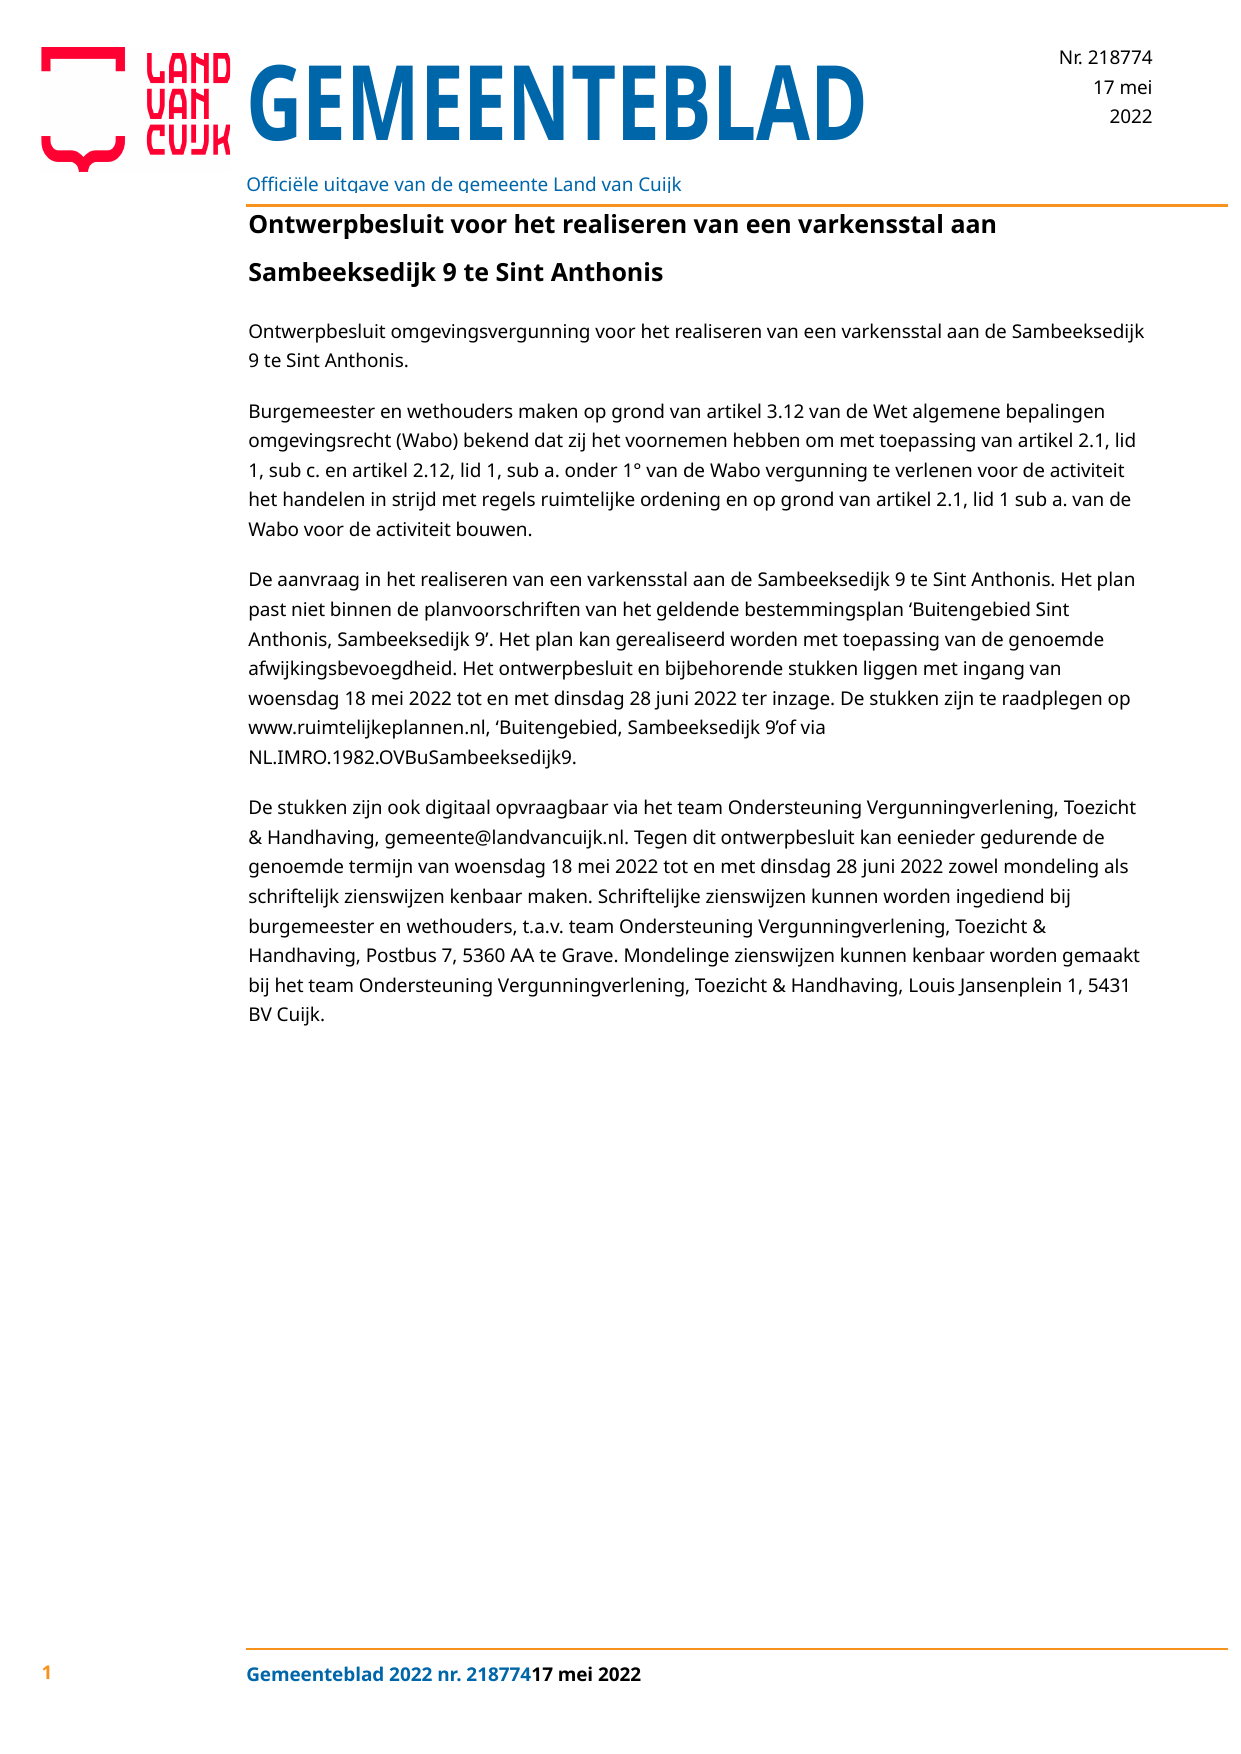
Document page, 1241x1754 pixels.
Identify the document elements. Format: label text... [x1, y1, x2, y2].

text Ontwerpbesluit voor het realiseren van een varkensstal aan Sambeeksedijk 9 te Sint Anthonis [248, 207, 1152, 288]
text De aanvraag in het realiseren van een varkensstal aan de Sambeeksedijk 9 te Sint Anthonis. Het plan past niet binnen de planvoorschriften van het geldende bestemmingsplan ‘Buitengebied Sint Anthonis, Sambeeksedijk 9’. Het plan kan gerealiseerd worden met toepassing van de genoemde afwijkingsbevoegdheid. Het ontwerpbesluit en bijbehorende stukken liggen met ingang van woensdag 18 mei 2022 tot en met dinsdag 28 juni 2022 ter inzage. De stukken zijn te raadplegen op www.ruimtelijkeplannen.nl, ‘Buitengebied, Sambeeksedijk 9’of via NL.IMRO.1982.OVBuSambeeksedijk9. [248, 567, 1152, 770]
text Burgemeester en wethouders maken op grond van artikel 3.12 van de Wet algemene bepalingen omgevingsrecht (Wabo) bekend dat zij het voornemen hebben om met toepassing van artikel 2.1, lid 1, sub c. en artikel 2.12, lid 1, sub a. onder 1° van de Wabo vergunning te verlenen voor de activiteit het handelen in strijd met regels ruimtelijke ordening en op grond van artikel 2.1, lid 1 sub a. van de Wabo voor de activiteit bouwen. [248, 398, 1152, 542]
text Ontwerpbesluit omgevingsvergunning voor het realiseren van een varkensstal aan de Sambeeksedijk 9 te Sint Anthonis. [248, 318, 1152, 373]
text De stukken zijn ook digitaal opvraagbaar via het team Ondersteuning Vergunningverlening, Toezicht & Handhaving, gemeente@landvancuijk.nl. Tegen dit ontwerpbesluit kan eenieder gedurende de genoemde termijn van woensdag 18 mei 2022 tot en met dinsdag 28 juni 2022 zowel mondeling als schriftelijk zienswijzen kenbaar maken. Schriftelijke zienswijzen kunnen worden ingediend bij burgemeester en wethouders, t.a.v. team Ondersteuning Vergunningverlening, Toezicht & Handhaving, Postbus 7, 5360 AA te Grave. Mondelinge zienswijzen kunnen kenbaar worden gemaakt bij het team Ondersteuning Vergunningverlening, Toezicht & Handhaving, Louis Jansenplein 1, 5431 BV Cuijk. [248, 794, 1152, 1027]
picture [41, 47, 231, 172]
